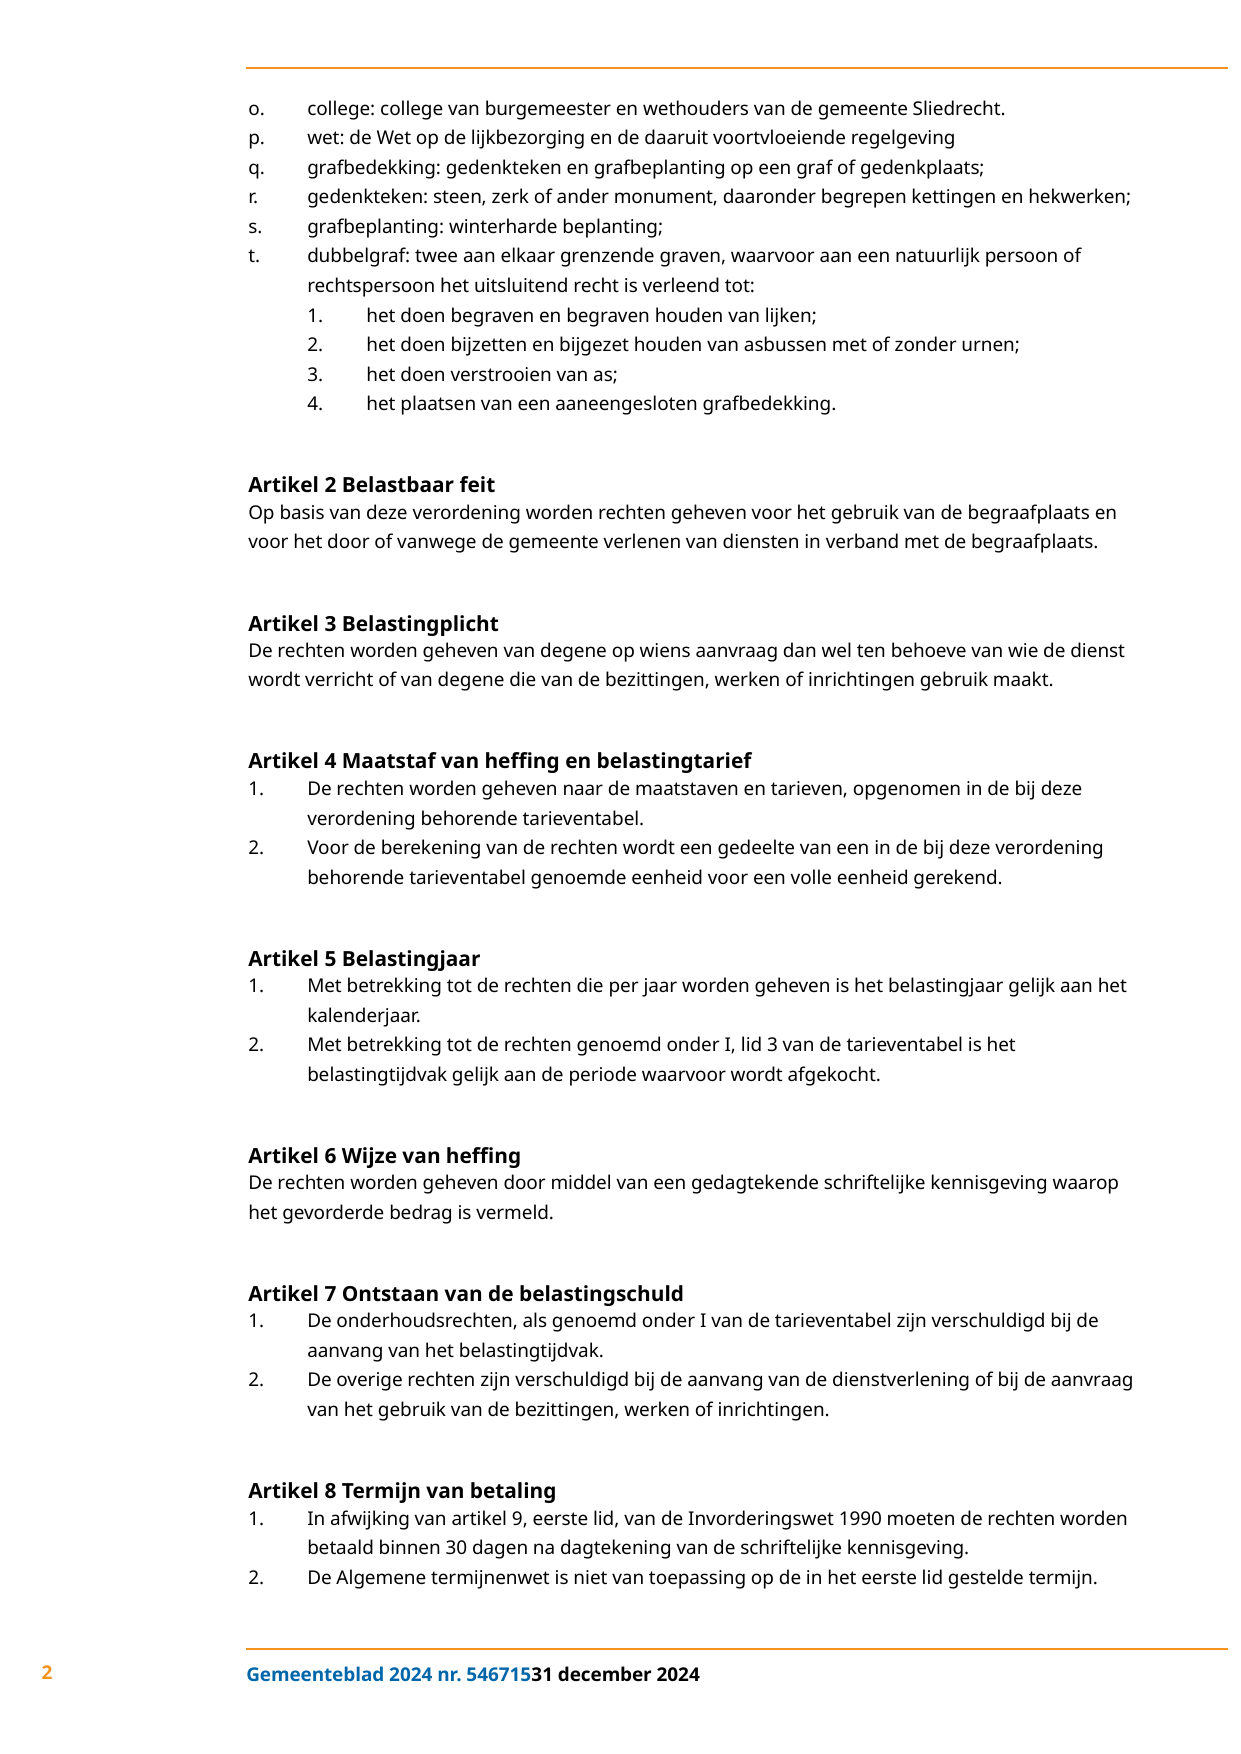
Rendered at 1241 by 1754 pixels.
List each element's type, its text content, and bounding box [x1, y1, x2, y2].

text De rechten worden geheven door middel van een gedagtekende schriftelijke kennisgeving waarop het gevorderde bedrag is vermeld. [248, 1169, 1152, 1225]
list grafbedekking: gedenkteken en grafbeplanting op een graf of gedenkplaats; [248, 154, 1152, 180]
list wet: de Wet op de lijkbezorging en de daaruit voortvloeiende regelgeving [248, 124, 1152, 150]
text Artikel 7 Ontstaan van de belastingschuld [248, 1279, 1152, 1307]
list college: college van burgemeester en wethouders van de gemeente Sliedrecht. [248, 95, 1152, 121]
text Artikel 2 Belastbaar feit [248, 471, 1152, 499]
list grafbeplanting: winterharde beplanting; [248, 213, 1152, 239]
list In afwijking van artikel 9, eerste lid, van de Invorderingswet 1990 moeten de rechten worden betaald binnen 30 dagen na dagtekening van de schriftelijke kennisgeving. [248, 1505, 1152, 1560]
text Artikel 8 Termijn van betaling [248, 1476, 1152, 1505]
text Artikel 4 Maatstaf van heffing en belastingtarief [248, 747, 1152, 775]
list het doen bijzetten en bijgezet houden van asbussen met of zonder urnen; [307, 331, 1152, 357]
list Met betrekking tot de rechten die per jaar worden geheven is het belastingjaar gelijk aan het kalenderjaar. [248, 972, 1152, 1028]
text De rechten worden geheven van degene op wiens aanvraag dan wel ten behoeve van wie de dienst wordt verricht of van degene die van de bezittingen, werken of inrichtingen gebruik maakt. [248, 637, 1152, 692]
text Artikel 5 Belastingjaar [248, 944, 1152, 972]
list Met betrekking tot de rechten genoemd onder I, lid 3 van de tarieventabel is het belastingtijdvak gelijk aan de periode waarvoor wordt afgekocht. [248, 1031, 1152, 1087]
text Artikel 6 Wijze van heffing [248, 1141, 1152, 1169]
list dubbelgraf: twee aan elkaar grenzende graven, waarvoor aan een natuurlijk persoon of rechtspersoon het uitsluitend recht is verleend tot: [248, 243, 1152, 298]
list Voor de berekening van de rechten wordt een gedeelte van een in de bij deze verordening behorende tarieventabel genoemde eenheid voor een volle eenheid gerekend. [248, 834, 1152, 889]
picture [41, 47, 231, 172]
list De onderhoudsrechten, als genoemd onder I van de tarieventabel zijn verschuldigd bij de aanvang van het belastingtijdvak. [248, 1307, 1152, 1363]
list De Algemene termijnenwet is niet van toepassing op de in het eerste lid gestelde termijn. [248, 1564, 1152, 1589]
text Artikel 3 Belastingplicht [248, 609, 1152, 637]
list gedenkteken: steen, zerk of ander monument, daaronder begrepen kettingen en hekwerken; [248, 183, 1152, 209]
list het doen begraven en begraven houden van lijken; [307, 302, 1152, 328]
list De rechten worden geheven naar de maatstaven en tarieven, opgenomen in de bij deze verordening behorende tarieventabel. [248, 775, 1152, 830]
text Op basis van deze verordening worden rechten geheven voor het gebruik van de begraafplaats en voor het door of vanwege de gemeente verlenen van diensten in verband met de begraafplaats. [248, 499, 1152, 554]
list het plaatsen van een aaneengesloten grafbedekking. [307, 391, 1152, 416]
list het doen verstrooien van as; [307, 361, 1152, 387]
list De overige rechten zijn verschuldigd bij de aanvang van de dienstverlening of bij de aanvraag van het gebruik van de bezittingen, werken of inrichtingen. [248, 1367, 1152, 1422]
